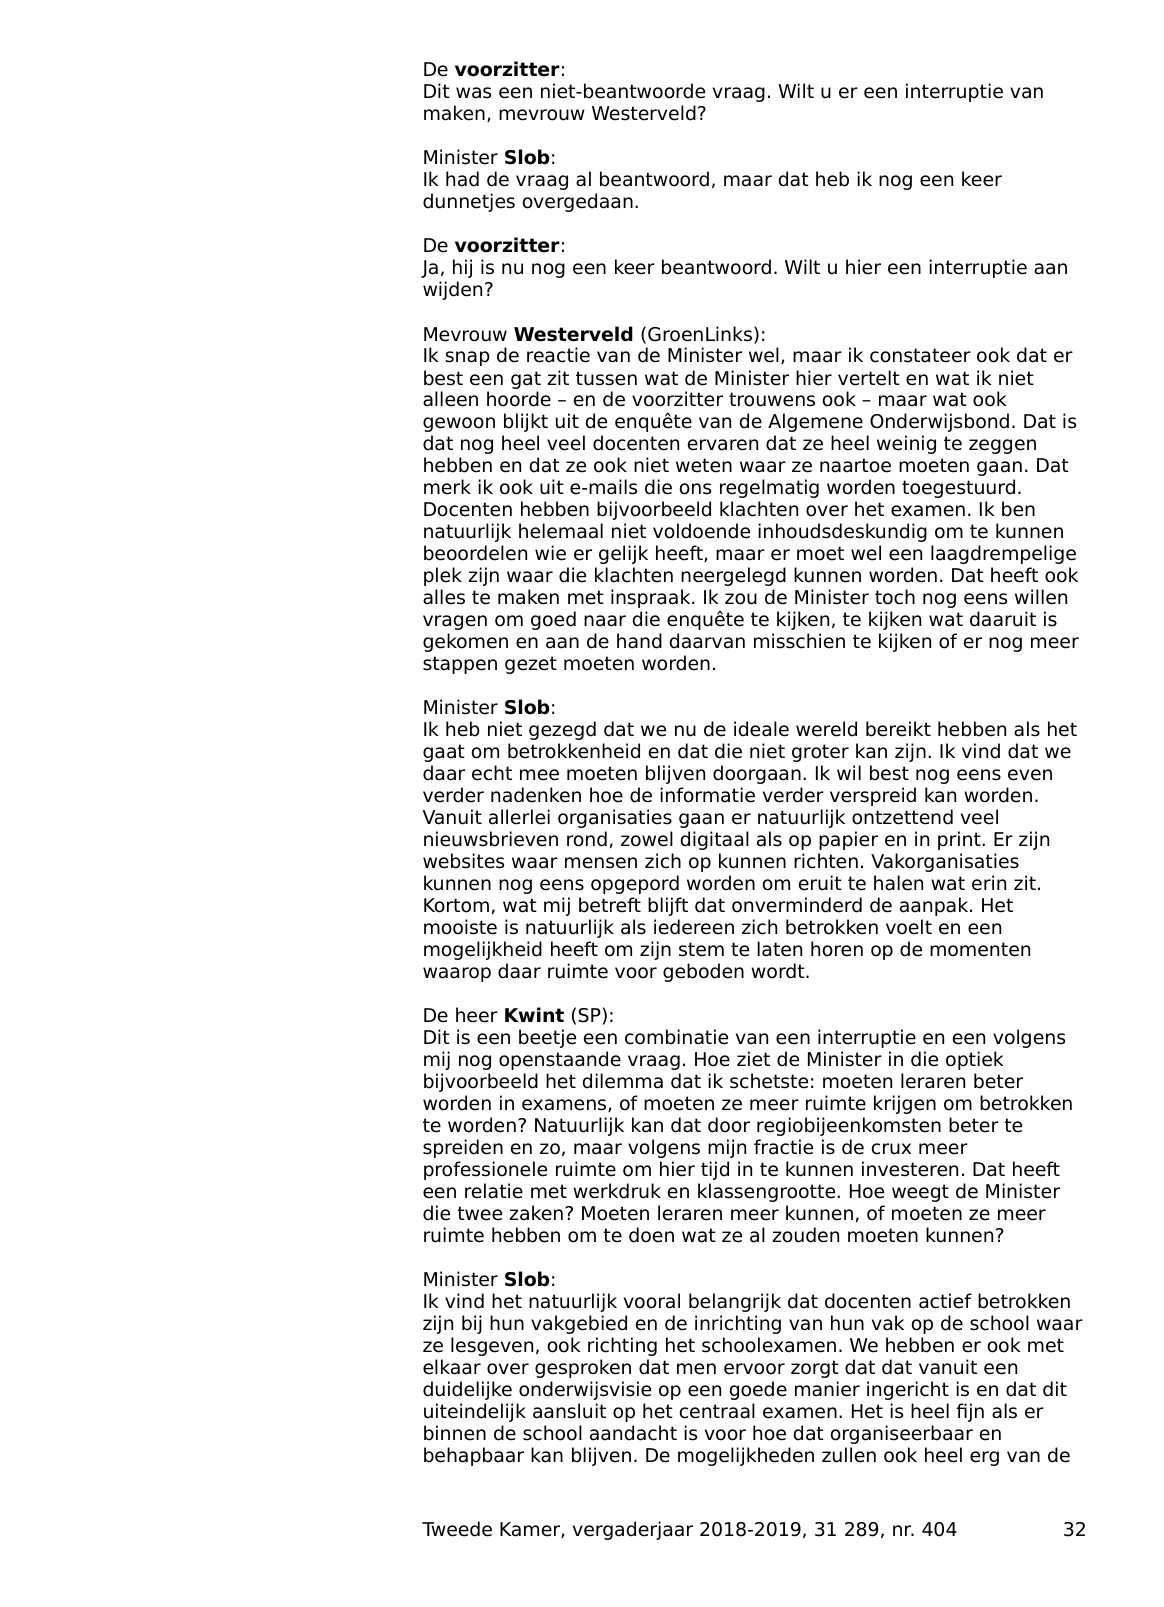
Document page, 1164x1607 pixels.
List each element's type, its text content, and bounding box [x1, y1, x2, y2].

text De voorzitter: [422, 235, 1087, 257]
text Minister Slob: [422, 697, 1087, 719]
text Ik heb niet gezegd dat we nu de ideale wereld bereikt hebben als het gaat om betrokkenheid en dat die niet groter kan zijn. Ik vind dat we daar echt mee moeten blijven doorgaan. Ik wil best nog eens even verder nadenken hoe de informatie verder verspreid kan worden. Vanuit allerlei organisaties gaan er natuurlijk ontzettend veel nieuwsbrieven rond, zowel digitaal als op papier en in print. Er zijn websites waar mensen zich op kunnen richten. Vakorganisaties kunnen nog eens opgepord worden om eruit te halen wat erin zit. Kortom, wat mij betreft blijft dat onverminderd de aanpak. Het mooiste is natuurlijk als iedereen zich betrokken voelt en een mogelijkheid heeft om zijn stem te laten horen op de momenten waarop daar ruimte voor geboden wordt. [422, 719, 1087, 983]
text Dit is een beetje een combinatie van een interruptie en een volgens mij nog openstaande vraag. Hoe ziet de Minister in die optiek bijvoorbeeld het dilemma dat ik schetste: moeten leraren beter worden in examens, of moeten ze meer ruimte krijgen om betrokken te worden? Natuurlijk kan dat door regiobijeenkomsten beter te spreiden en zo, maar volgens mijn fractie is de crux meer professionele ruimte om hier tijd in te kunnen investeren. Dat heeft een relatie met werkdruk en klassengrootte. Hoe weegt de Minister die twee zaken? Moeten leraren meer kunnen, of moeten ze meer ruimte hebben om te doen wat ze al zouden moeten kunnen? [422, 1027, 1087, 1247]
text Minister Slob: [422, 1269, 1087, 1291]
text Ik vind het natuurlijk vooral belangrijk dat docenten actief betrokken zijn bij hun vakgebied en de inrichting van hun vak op de school waar ze lesgeven, ook richting het schoolexamen. We hebben er ook met elkaar over gesproken dat men ervoor zorgt dat dat vanuit een duidelijke onderwijsvisie op een goede manier ingericht is en dat dit uiteindelijk aansluit op het centraal examen. Het is heel fijn als er binnen de school aandacht is voor hoe dat organiseerbaar en behapbaar kan blijven. De mogelijkheden zullen ook heel erg van de [422, 1291, 1087, 1467]
text Mevrouw Westerveld (GroenLinks): [422, 323, 1087, 345]
text Minister Slob: [422, 147, 1087, 169]
text De heer Kwint (SP): [422, 1005, 1087, 1027]
text Ja, hij is nu nog een keer beantwoord. Wilt u hier een interruptie aan wijden? [422, 257, 1087, 301]
text Ik snap de reactie van de Minister wel, maar ik constateer ook dat er best een gat zit tussen wat de Minister hier vertelt en wat ik niet alleen hoorde – en de voorzitter trouwens ook – maar wat ook gewoon blijkt uit de enquête van de Algemene Onderwijsbond. Dat is dat nog heel veel docenten ervaren dat ze heel weinig te zeggen hebben en dat ze ook niet weten waar ze naartoe moeten gaan. Dat merk ik ook uit e-mails die ons regelmatig worden toegestuurd. Docenten hebben bijvoorbeeld klachten over het examen. Ik ben natuurlijk helemaal niet voldoende inhoudsdeskundig om te kunnen beoordelen wie er gelijk heeft, maar er moet wel een laagdrempelige plek zijn waar die klachten neergelegd kunnen worden. Dat heeft ook alles te maken met inspraak. Ik zou de Minister toch nog eens willen vragen om goed naar die enquête te kijken, te kijken wat daaruit is gekomen en aan de hand daarvan misschien te kijken of er nog meer stappen gezet moeten worden. [422, 345, 1087, 675]
text Ik had de vraag al beantwoord, maar dat heb ik nog een keer dunnetjes overgedaan. [422, 169, 1087, 213]
text Dit was een niet-beantwoorde vraag. Wilt u er een interruptie van maken, mevrouw Westerveld? [422, 81, 1087, 125]
text De voorzitter: [422, 59, 1087, 81]
